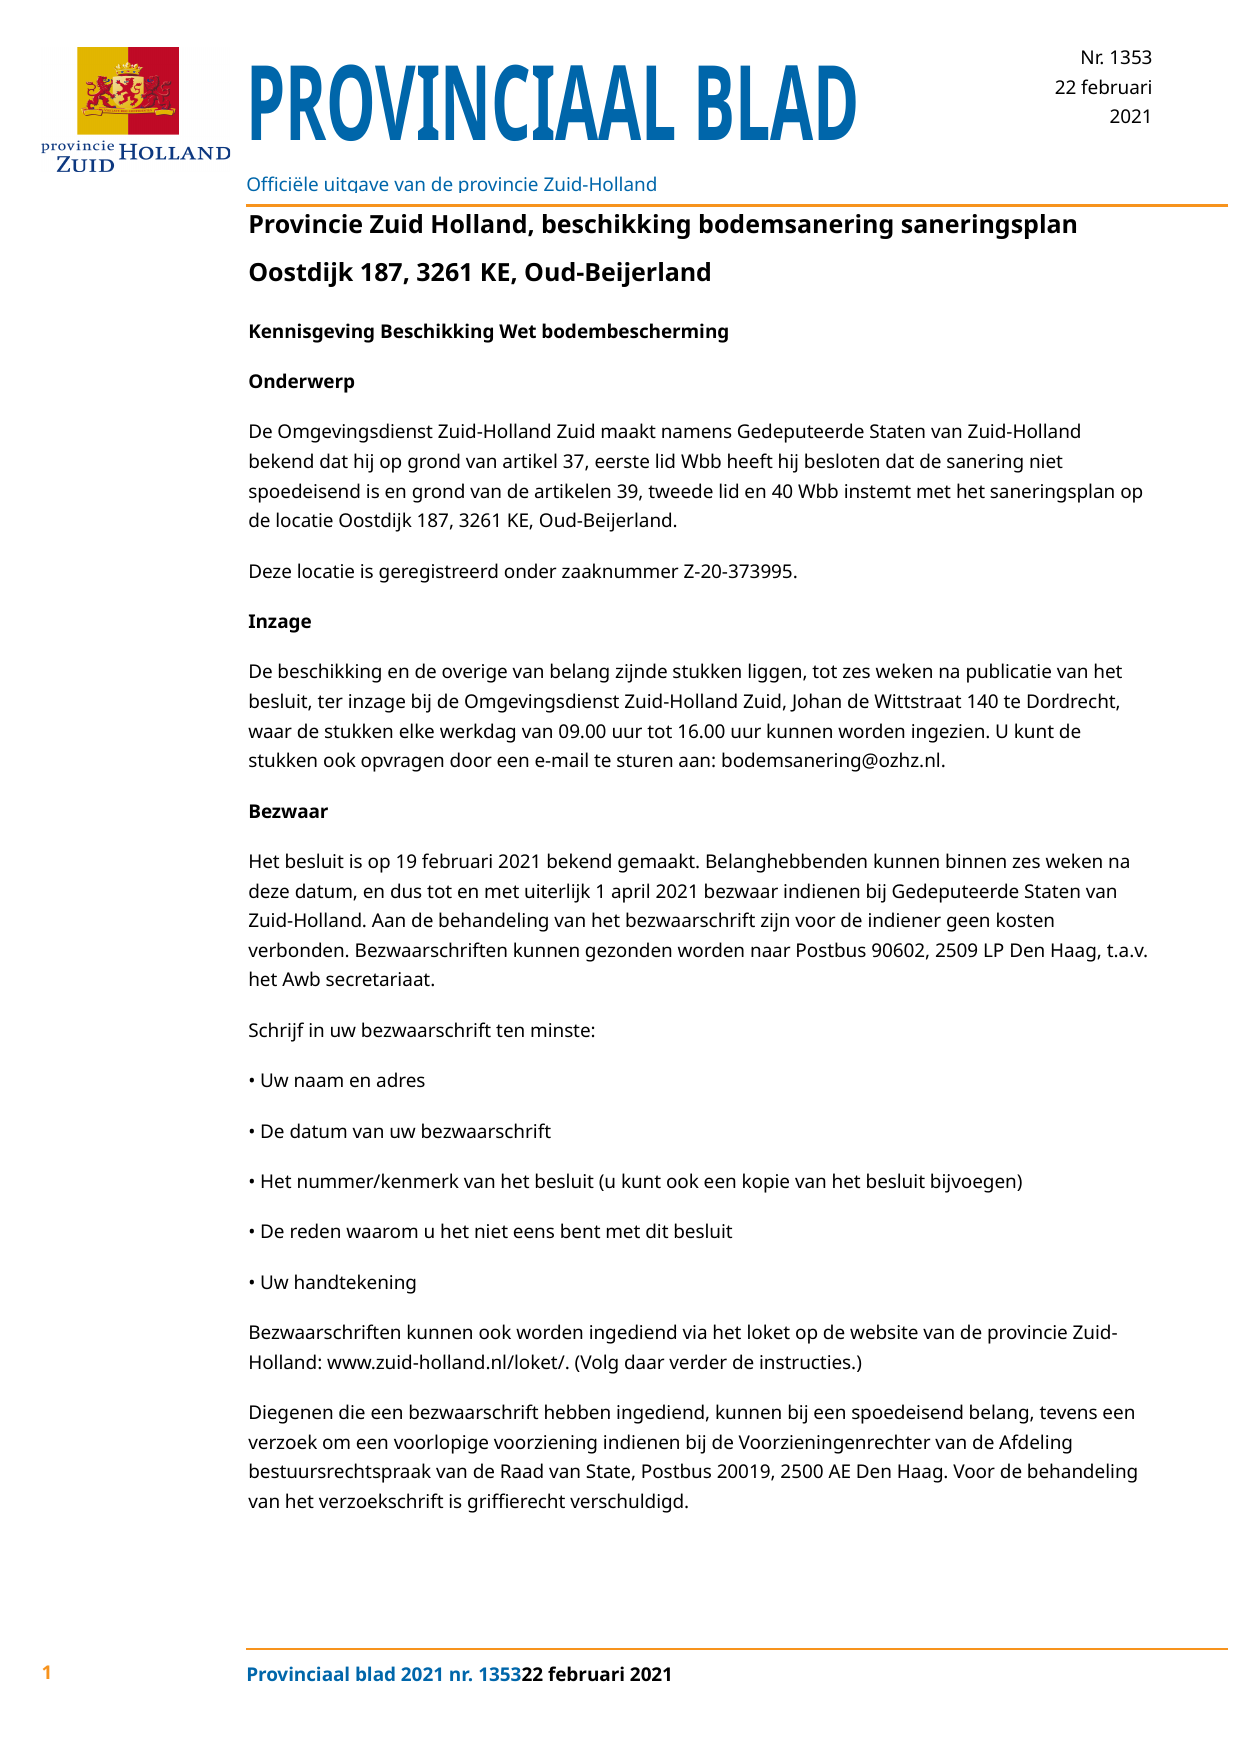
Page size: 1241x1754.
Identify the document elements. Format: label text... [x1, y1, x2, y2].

picture [41, 47, 231, 172]
text Het besluit is op 19 februari 2021 bekend gemaakt. Belanghebbenden kunnen binnen zes weken na deze datum, en dus tot en met uiterlijk 1 april 2021 bezwaar indienen bij Gedeputeerde Staten van Zuid-Holland. Aan de behandeling van het bezwaarschrift zijn voor de indiener geen kosten verbonden. Bezwaarschriften kunnen gezonden worden naar Postbus 90602, 2509 LP Den Haag, t.a.v. het Awb secretariaat. [248, 848, 1152, 992]
text Kennisgeving Beschikking Wet bodembescherming [248, 318, 1152, 344]
text • Uw naam en adres [248, 1067, 1152, 1093]
text Deze locatie is geregistreerd onder zaaknummer Z-20-373995. [248, 558, 1152, 584]
text Schrijf in uw bezwaarschrift ten minste: [248, 1017, 1152, 1043]
text Inzage [248, 608, 1152, 634]
text • Uw handtekening [248, 1269, 1152, 1295]
text Diegenen die een bezwaarschrift hebben ingediend, kunnen bij een spoedeisend belang, tevens een verzoek om een voorlopige voorziening indienen bij de Voorzieningenrechter van de Afdeling bestuursrechtspraak van de Raad van State, Postbus 20019, 2500 AE Den Haag. Voor de behandeling van het verzoekschrift is griffierecht verschuldigd. [248, 1399, 1152, 1514]
text • De datum van uw bezwaarschrift [248, 1118, 1152, 1144]
text De Omgevingsdienst Zuid-Holland Zuid maakt namens Gedeputeerde Staten van Zuid-Holland bekend dat hij op grond van artikel 37, eerste lid Wbb heeft hij besloten dat de sanering niet spoedeisend is en grond van de artikelen 39, tweede lid en 40 Wbb instemt met het saneringsplan op de locatie Oostdijk 187, 3261 KE, Oud-Beijerland. [248, 419, 1152, 533]
text Bezwaarschriften kunnen ook worden ingediend via het loket op de website van de provincie Zuid-Holland: www.zuid-holland.nl/loket/. (Volg daar verder de instructies.) [248, 1319, 1152, 1375]
text Provincie Zuid Holland, beschikking bodemsanering saneringsplan Oostdijk 187, 3261 KE, Oud-Beijerland [248, 207, 1152, 288]
text Onderwerp [248, 368, 1152, 394]
text • Het nummer/kenmerk van het besluit (u kunt ook een kopie van het besluit bijvoegen) [248, 1168, 1152, 1194]
text • De reden waarom u het niet eens bent met dit besluit [248, 1219, 1152, 1244]
text Bezwaar [248, 798, 1152, 824]
text De beschikking en de overige van belang zijnde stukken liggen, tot zes weken na publicatie van het besluit, ter inzage bij de Omgevingsdienst Zuid-Holland Zuid, Johan de Wittstraat 140 te Dordrecht, waar de stukken elke werkdag van 09.00 uur tot 16.00 uur kunnen worden ingezien. U kunt de stukken ook opvragen door een e-mail te sturen aan: bodemsanering@ozhz.nl. [248, 659, 1152, 773]
